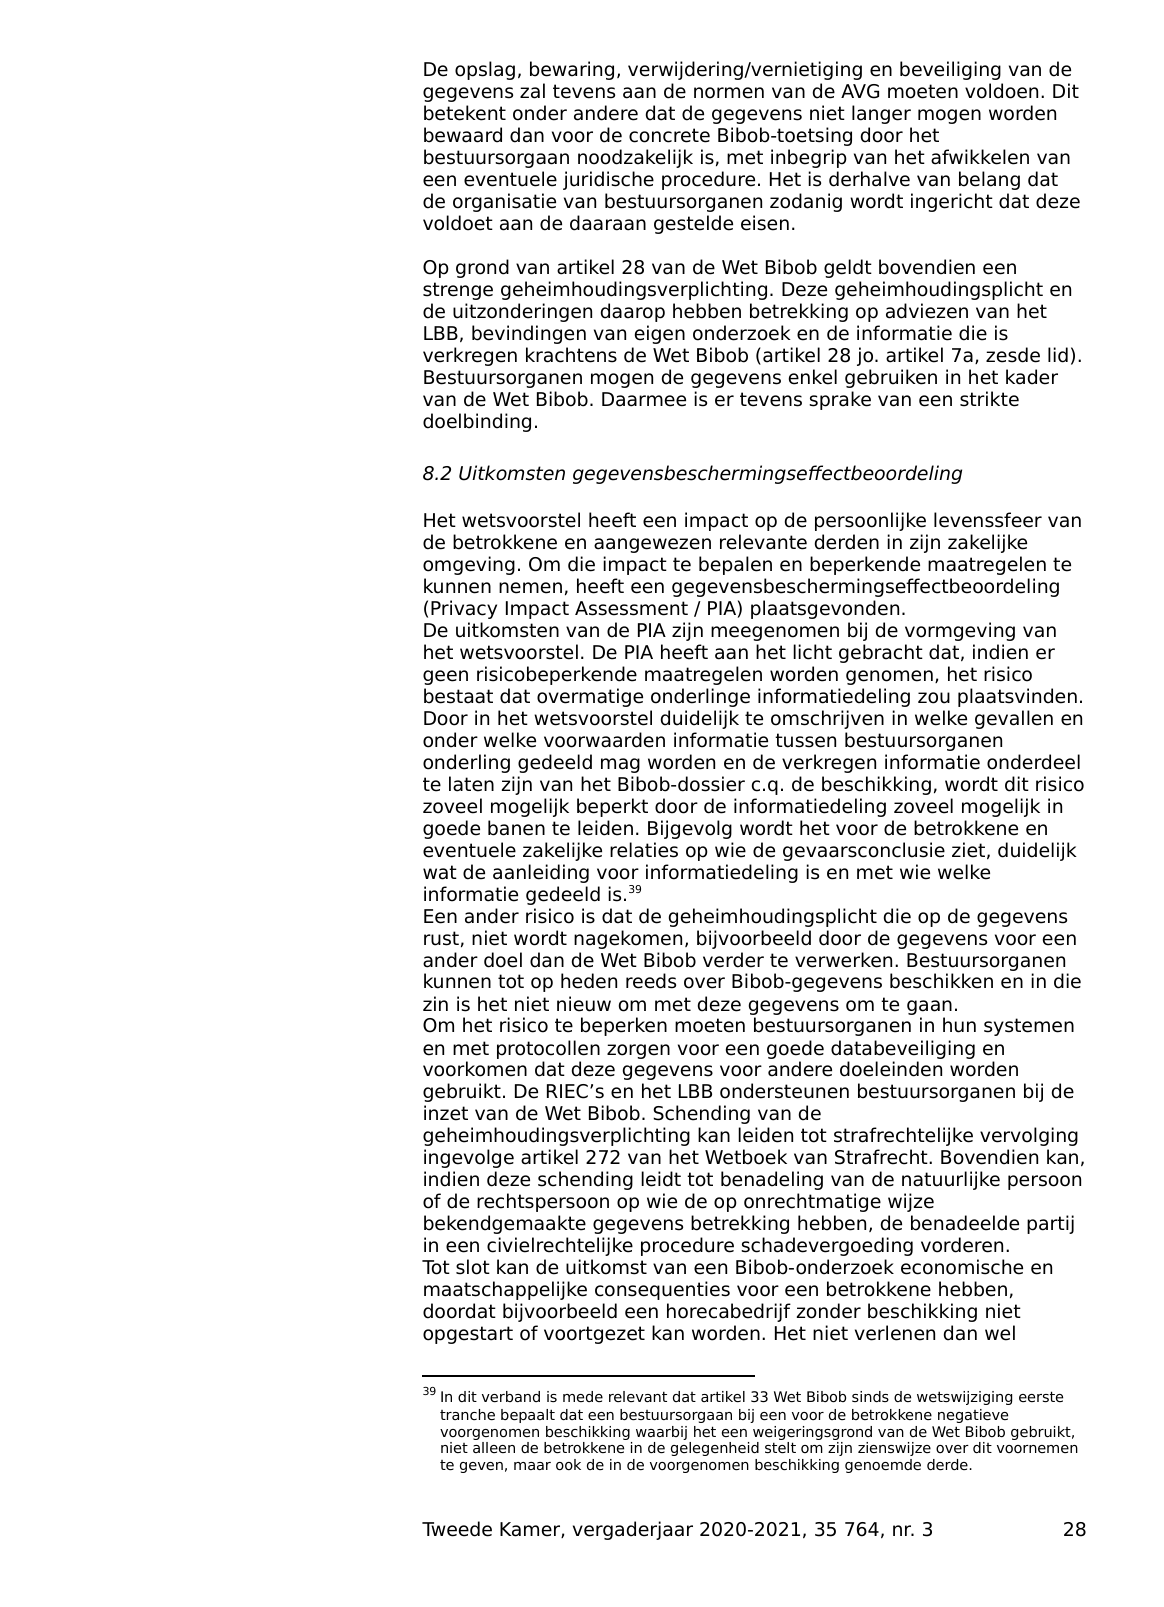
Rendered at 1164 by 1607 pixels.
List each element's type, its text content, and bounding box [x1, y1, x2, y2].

text Om het risico te beperken moeten bestuursorganen in hun systemen en met protocollen zorgen voor een goede databeveiliging en voorkomen dat deze gegevens voor andere doeleinden worden gebruikt. De RIEC’s en het LBB ondersteunen bestuursorganen bij de inzet van de Wet Bibob. Schending van de geheimhoudingsverplichting kan leiden tot strafrechtelijke vervolging ingevolge artikel 272 van het Wetboek van Strafrecht. Bovendien kan, indien deze schending leidt tot benadeling van de natuurlijke persoon of de rechtspersoon op wie de op onrechtmatige wijze bekendgemaakte gegevens betrekking hebben, de benadeelde partij in een civielrechtelijke procedure schadevergoeding vorderen. [422, 1015, 1087, 1257]
subtitle 8.2 Uitkomsten gegevensbeschermingseffectbeoordeling [422, 463, 1087, 485]
text In dit verband is mede relevant dat artikel 33 Wet Bibob sinds de wetswijziging eerste tranche bepaalt dat een bestuursorgaan bij een voor de betrokkene negatieve voorgenomen beschikking waarbij het een weigeringsgrond van de Wet Bibob gebruikt, niet alleen de betrokkene in de gelegenheid stelt om zijn zienswijze over dit voornemen te geven, maar ook de in de voorgenomen beschikking genoemde derde. [422, 1385, 1087, 1474]
text De uitkomsten van de PIA zijn meegenomen bij de vormgeving van het wetsvoorstel. De PIA heeft aan het licht gebracht dat, indien er geen risicobeperkende maatregelen worden genomen, het risico bestaat dat overmatige onderlinge informatiedeling zou plaatsvinden. Door in het wetsvoorstel duidelijk te omschrijven in welke gevallen en onder welke voorwaarden informatie tussen bestuursorganen onderling gedeeld mag worden en de verkregen informatie onderdeel te laten zijn van het Bibob-dossier c.q. de beschikking, wordt dit risico zoveel mogelijk beperkt door de informatiedeling zoveel mogelijk in goede banen te leiden. Bijgevolg wordt het voor de betrokkene en eventuele zakelijke relaties op wie de gevaarsconclusie ziet, duidelijk wat de aanleiding voor informatiedeling is en met wie welke informatie gedeeld is. [422, 620, 1087, 906]
text Tot slot kan de uitkomst van een Bibob-onderzoek economische en maatschappelijke consequenties voor een betrokkene hebben, doordat bijvoorbeeld een horecabedrijf zonder beschikking niet opgestart of voortgezet kan worden. Het niet verlenen dan wel [422, 1257, 1087, 1345]
text Het wetsvoorstel heeft een impact op de persoonlijke levenssfeer van de betrokkene en aangewezen relevante derden in zijn zakelijke omgeving. Om die impact te bepalen en beperkende maatregelen te kunnen nemen, heeft een gegevensbeschermingseffectbeoordeling (Privacy Impact Assessment / PIA) plaatsgevonden. [422, 510, 1087, 620]
text Op grond van artikel 28 van de Wet Bibob geldt bovendien een strenge geheimhoudingsverplichting. Deze geheimhoudingsplicht en de uitzonderingen daarop hebben betrekking op adviezen van het LBB, bevindingen van eigen onderzoek en de informatie die is verkregen krachtens de Wet Bibob (artikel 28 jo. artikel 7a, zesde lid). Bestuursorganen mogen de gegevens enkel gebruiken in het kader van de Wet Bibob. Daarmee is er tevens sprake van een strikte doelbinding. [422, 257, 1087, 433]
text De opslag, bewaring, verwijdering/vernietiging en beveiliging van de gegevens zal tevens aan de normen van de AVG moeten voldoen. Dit betekent onder andere dat de gegevens niet langer mogen worden bewaard dan voor de concrete Bibob-toetsing door het bestuursorgaan noodzakelijk is, met inbegrip van het afwikkelen van een eventuele juridische procedure. Het is derhalve van belang dat de organisatie van bestuursorganen zodanig wordt ingericht dat deze voldoet aan de daaraan gestelde eisen. [422, 59, 1087, 235]
text Een ander risico is dat de geheimhoudingsplicht die op de gegevens rust, niet wordt nagekomen, bijvoorbeeld door de gegevens voor een ander doel dan de Wet Bibob verder te verwerken. Bestuursorganen kunnen tot op heden reeds over Bibob-gegevens beschikken en in die zin is het niet nieuw om met deze gegevens om te gaan. [422, 906, 1087, 1015]
